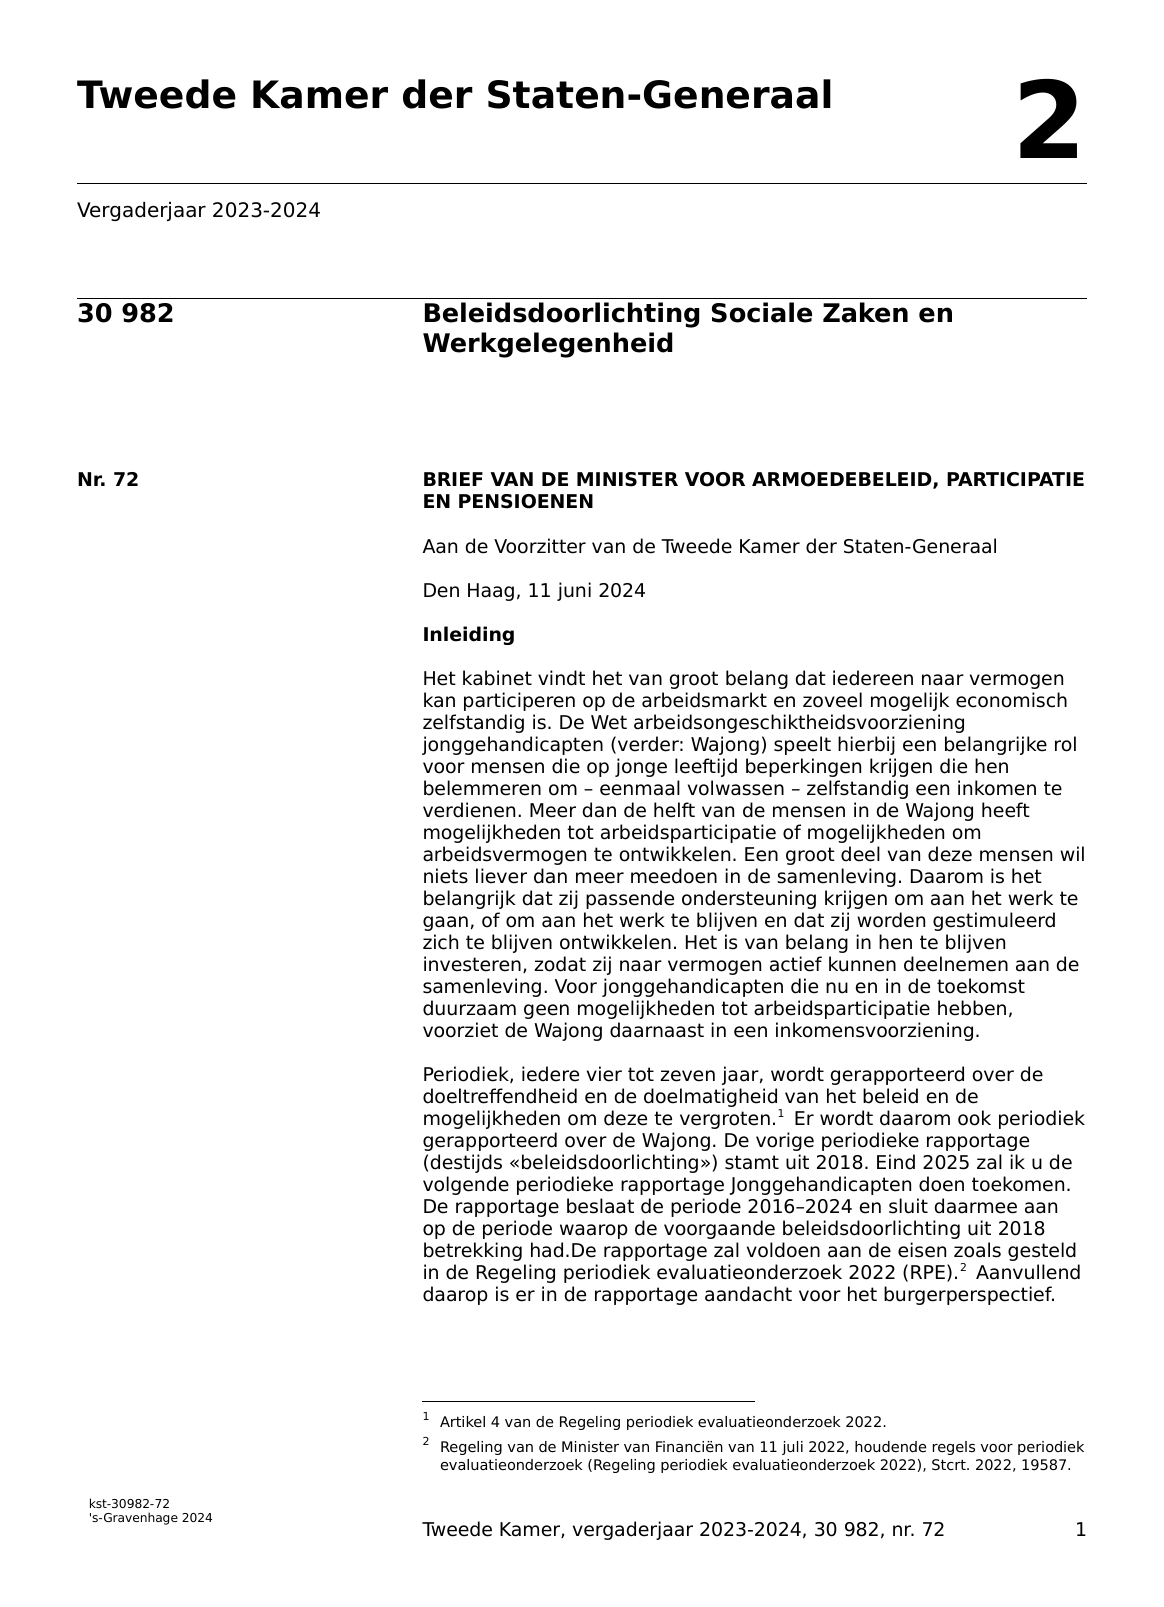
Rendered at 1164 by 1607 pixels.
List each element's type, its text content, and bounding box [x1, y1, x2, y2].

table_cell Vergaderjaar 2023-2024 [77, 184, 1087, 298]
subtitle Nr. 72 BRIEF VAN DE MINISTER VOOR ARMOEDEBELEID, PARTICIPATIE EN PENSIOENEN [77, 469, 1087, 513]
subtitle 30 982 Beleidsdoorlichting Sociale Zaken en Werkgelegenheid [77, 299, 1087, 358]
text Artikel 4 van de Regeling periodiek evaluatieonderzoek 2022. [422, 1410, 1087, 1432]
table_header 2 [886, 59, 1087, 183]
text Het kabinet vindt het van groot belang dat iedereen naar vermogen kan participeren op de arbeidsmarkt en zoveel mogelijk economisch zelfstandig is. De Wet arbeidsongeschiktheidsvoorziening jonggehandicapten (verder: Wajong) speelt hierbij een belangrijke rol voor mensen die op jonge leeftijd beperkingen krijgen die hen belemmeren om – eenmaal volwassen – zelfstandig een inkomen te verdienen. Meer dan de helft van de mensen in de Wajong heeft mogelijkheden tot arbeidsparticipatie of mogelijkheden om arbeidsvermogen te ontwikkelen. Een groot deel van deze mensen wil niets liever dan meer meedoen in de samenleving. Daarom is het belangrijk dat zij passende ondersteuning krijgen om aan het werk te gaan, of om aan het werk te blijven en dat zij worden gestimuleerd zich te blijven ontwikkelen. Het is van belang in hen te blijven investeren, zodat zij naar vermogen actief kunnen deelnemen aan de samenleving. Voor jonggehandicapten die nu en in de toekomst duurzaam geen mogelijkheden tot arbeidsparticipatie hebben, voorziet de Wajong daarnaast in een inkomensvoorziening. [422, 668, 1087, 1042]
subtitle Inleiding [422, 624, 1087, 646]
text kst-30982-72 [88, 1497, 323, 1511]
text Periodiek, iedere vier tot zeven jaar, wordt gerapporteerd over de doeltreffendheid en de doelmatigheid van het beleid en de mogelijkheden om deze te vergroten. Er wordt daarom ook periodiek gerapporteerd over de Wajong. De vorige periodieke rapportage (destijds «beleidsdoorlichting») stamt uit 2018. Eind 2025 zal ik u de volgende periodieke rapportage Jonggehandicapten doen toekomen. De rapportage beslaat de periode 2016–2024 en sluit daarmee aan op de periode waarop de voorgaande beleidsdoorlichting uit 2018 betrekking had.De rapportage zal voldoen aan de eisen zoals gesteld in de Regeling periodiek evaluatieonderzoek 2022 (RPE). Aanvullend daarop is er in de rapportage aandacht voor het burgerperspectief. [422, 1064, 1087, 1306]
text Den Haag, 11 juni 2024 [422, 580, 1087, 602]
text Aan de Voorzitter van de Tweede Kamer der Staten-Generaal [422, 536, 1087, 557]
table_header Tweede Kamer der Staten-Generaal [77, 59, 886, 183]
text 's-Gravenhage 2024 [88, 1511, 323, 1525]
text Regeling van de Minister van Financiën van 11 juli 2022, houdende regels voor periodiek evaluatieonderzoek (Regeling periodiek evaluatieonderzoek 2022), Stcrt. 2022, 19587. [422, 1435, 1087, 1474]
